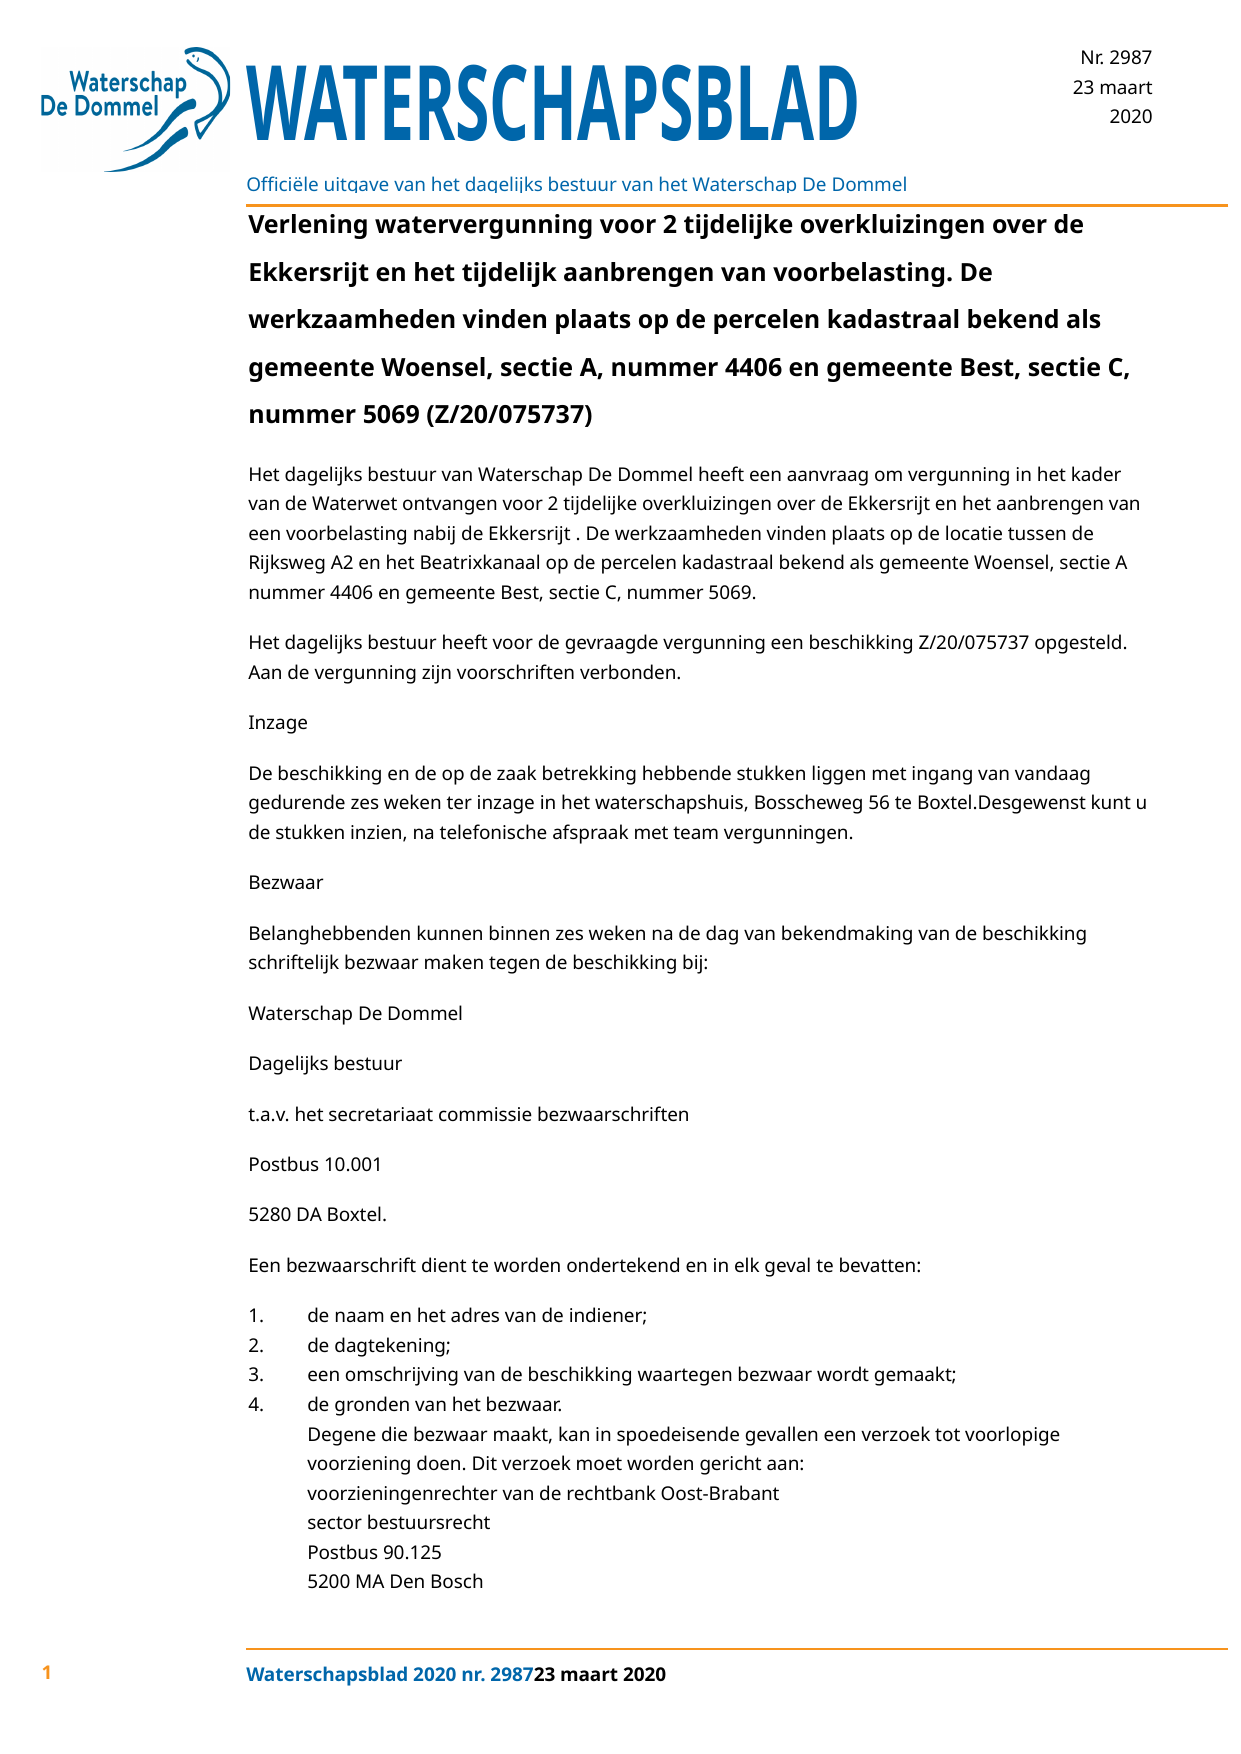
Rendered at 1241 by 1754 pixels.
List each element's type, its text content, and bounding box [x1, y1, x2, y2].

list een omschrijving van de beschikking waartegen bezwaar wordt gemaakt; [248, 1362, 1152, 1387]
list de naam en het adres van de indiener; [248, 1302, 1152, 1328]
list Degene die bezwaar maakt, kan in spoedeisende gevallen een verzoek tot voorlopige voorziening doen. Dit verzoek moet worden gericht aan: [248, 1421, 1152, 1476]
text Een bezwaarschrift dient te worden ondertekend en in elk geval te bevatten: [248, 1252, 1152, 1278]
list voorzieningenrechter van de rechtbank Oost-Brabant [248, 1480, 1152, 1506]
list Postbus 90.125 [248, 1539, 1152, 1565]
text Het dagelijks bestuur van Waterschap De Dommel heeft een aanvraag om vergunning in het kader van de Waterwet ontvangen voor 2 tijdelijke overkluizingen over de Ekkersrijt en het aanbrengen van een voorbelasting nabij de Ekkersrijt . De werkzaamheden vinden plaats op de locatie tussen de Rijksweg A2 en het Beatrixkanaal op de percelen kadastraal bekend als gemeente Woensel, sectie A nummer 4406 en gemeente Best, sectie C, nummer 5069. [248, 461, 1152, 605]
text De beschikking en de op de zaak betrekking hebbende stukken liggen met ingang van vandaag gedurende zes weken ter inzage in het waterschapshuis, Bosscheweg 56 te Boxtel.Desgewenst kunt u de stukken inzien, na telefonische afspraak met team vergunningen. [248, 760, 1152, 845]
list de dagtekening; [248, 1332, 1152, 1358]
text Dagelijks bestuur [248, 1050, 1152, 1076]
list 5200 MA Den Bosch [248, 1569, 1152, 1594]
list de gronden van het bezwaar. [248, 1391, 1152, 1417]
text Belanghebbenden kunnen binnen zes weken na de dag van bekendmaking van de beschikking schriftelijk bezwaar maken tegen de beschikking bij: [248, 920, 1152, 975]
text Het dagelijks bestuur heeft voor de gevraagde vergunning een beschikking Z/20/075737 opgesteld. Aan de vergunning zijn voorschriften verbonden. [248, 629, 1152, 685]
text Bezwaar [248, 869, 1152, 895]
list sector bestuursrecht [248, 1509, 1152, 1535]
text 5280 DA Boxtel. [248, 1202, 1152, 1227]
text t.a.v. het secretariaat commissie bezwaarschriften [248, 1101, 1152, 1126]
text Inzage [248, 709, 1152, 735]
text Verlening watervergunning voor 2 tijdelijke overkluizingen over de Ekkersrijt en het tijdelijk aanbrengen van voorbelasting. De werkzaamheden vinden plaats op de percelen kadastraal bekend als gemeente Woensel, sectie A, nummer 4406 en gemeente Best, sectie C, nummer 5069 (Z/20/075737) [248, 207, 1152, 431]
picture [204, 47, 231, 76]
picture [45, 99, 51, 111]
text Postbus 10.001 [248, 1151, 1152, 1177]
picture [41, 47, 231, 172]
picture [198, 118, 210, 131]
text Waterschap De Dommel [248, 1000, 1152, 1026]
